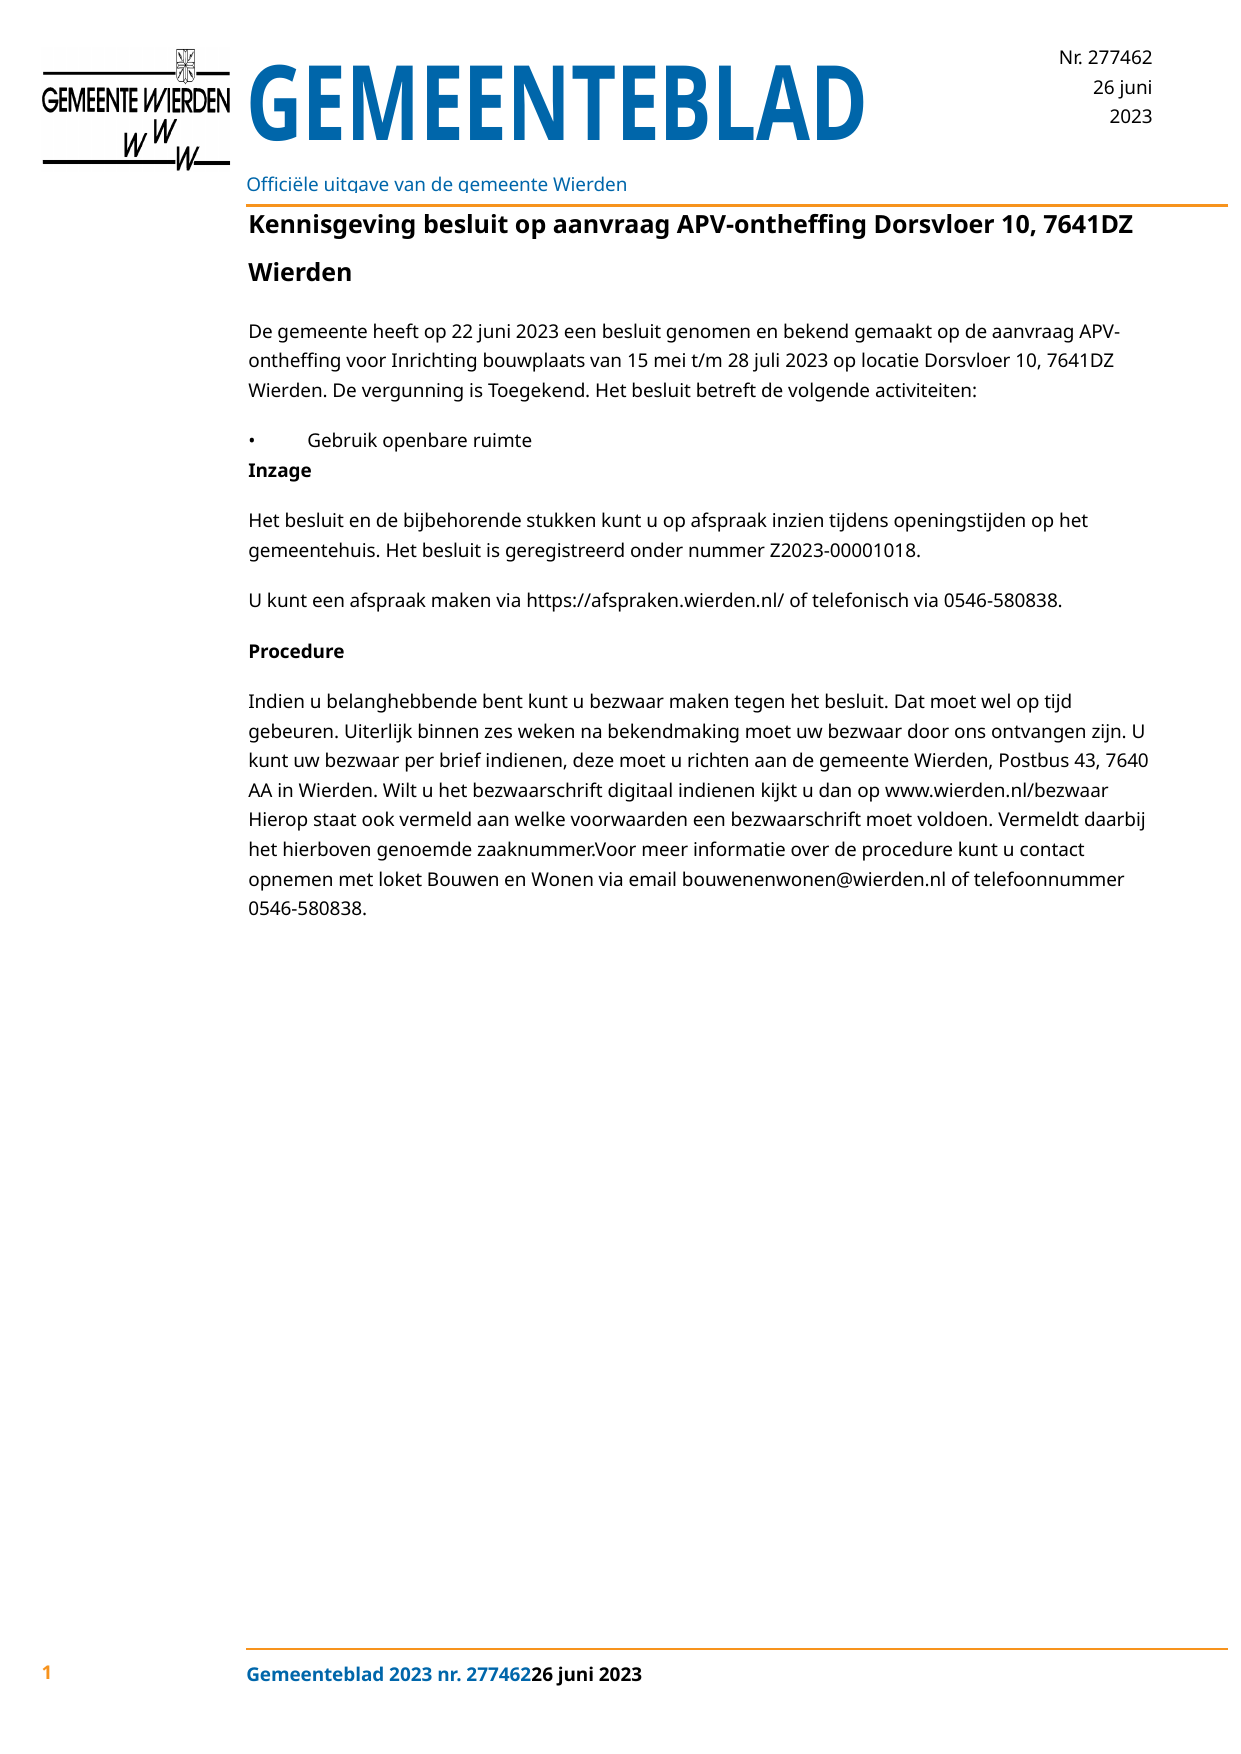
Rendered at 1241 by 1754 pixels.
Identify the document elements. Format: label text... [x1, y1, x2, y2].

picture [41, 47, 231, 172]
text Indien u belanghebbende bent kunt u bezwaar maken tegen het besluit. Dat moet wel op tijd gebeuren. Uiterlijk binnen zes weken na bekendmaking moet uw bezwaar door ons ontvangen zijn. U kunt uw bezwaar per brief indienen, deze moet u richten aan de gemeente Wierden, Postbus 43, 7640 AA in Wierden. Wilt u het bezwaarschrift digitaal indienen kijkt u dan op www.wierden.nl/bezwaar Hierop staat ook vermeld aan welke voorwaarden een bezwaarschrift moet voldoen. Vermeldt daarbij het hierboven genoemde zaaknummer.Voor meer informatie over de procedure kunt u contact opnemen met loket Bouwen en Wonen via email bouwenenwonen@wierden.nl of telefoonnummer 0546-580838. [248, 688, 1152, 921]
text Het besluit en de bijbehorende stukken kunt u op afspraak inzien tijdens openingstijden op het gemeentehuis. Het besluit is geregistreerd onder nummer Z2023-00001018. [248, 507, 1152, 563]
text De gemeente heeft op 22 juni 2023 een besluit genomen en bekend gemaakt op de aanvraag APV-ontheffing voor Inrichting bouwplaats van 15 mei t/m 28 juli 2023 op locatie Dorsvloer 10, 7641DZ Wierden. De vergunning is Toegekend. Het besluit betreft de volgende activiteiten: [248, 318, 1152, 403]
text Procedure [248, 638, 1152, 664]
text Kennisgeving besluit op aanvraag APV-ontheffing Dorsvloer 10, 7641DZ Wierden [248, 207, 1152, 288]
text U kunt een afspraak maken via https://afspraken.wierden.nl/ of telefonisch via 0546-580838. [248, 587, 1152, 613]
list Gebruik openbare ruimte [248, 427, 1152, 453]
text Inzage [248, 457, 1152, 483]
